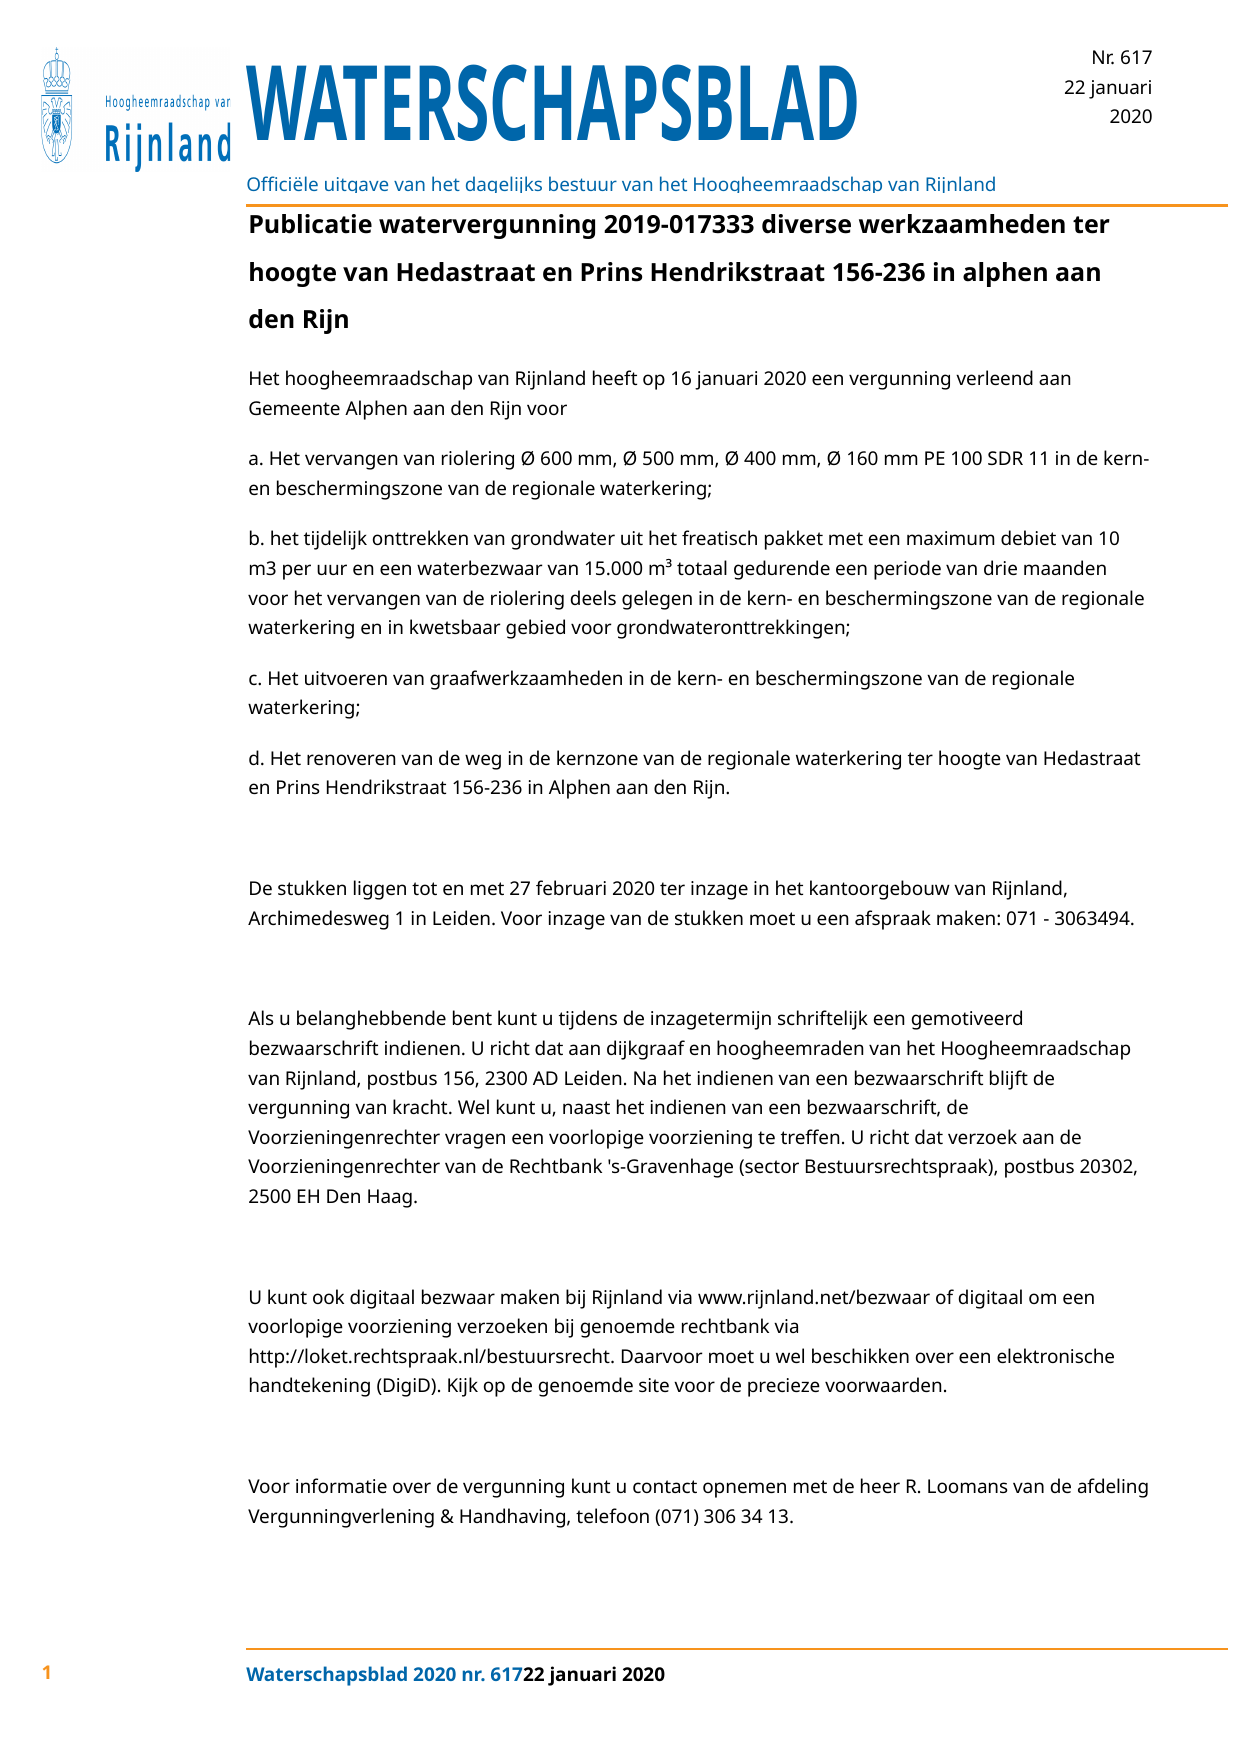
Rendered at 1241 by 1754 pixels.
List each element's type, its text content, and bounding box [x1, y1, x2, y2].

text Als u belanghebbende bent kunt u tijdens de inzagetermijn schriftelijk een gemotiveerd bezwaarschrift indienen. U richt dat aan dijkgraaf en hoogheemraden van het Hoogheemraadschap van Rijnland, postbus 156, 2300 AD Leiden. Na het indienen van een bezwaarschrift blijft de vergunning van kracht. Wel kunt u, naast het indienen van een bezwaarschrift, de Voorzieningenrechter vragen een voorlopige voorziening te treffen. U richt dat verzoek aan de Voorzieningenrechter van de Rechtbank 's-Gravenhage (sector Bestuursrechtspraak), postbus 20302, 2500 EH Den Haag. [248, 1006, 1152, 1209]
text Het hoogheemraadschap van Rijnland heeft op 16 januari 2020 een vergunning verleend aan Gemeente Alphen aan den Rijn voor [248, 366, 1152, 421]
text d. Het renoveren van de weg in de kernzone van de regionale waterkering ter hoogte van Hedastraat en Prins Hendrikstraat 156-236 in Alphen aan den Rijn. [248, 745, 1152, 800]
text De stukken liggen tot en met 27 februari 2020 ter inzage in het kantoorgebouw van Rijnland, Archimedesweg 1 in Leiden. Voor inzage van de stukken moet u een afspraak maken: 071 - 3063494. [248, 875, 1152, 930]
text Publicatie watervergunning 2019-017333 diverse werkzaamheden ter hoogte van Hedastraat en Prins Hendrikstraat 156-236 in alphen aan den Rijn [248, 207, 1152, 336]
text Voor informatie over de vergunning kunt u contact opnemen met de heer R. Loomans van de afdeling Vergunningverlening & Handhaving, telefoon (071) 306 34 13. [248, 1473, 1152, 1529]
picture [41, 47, 231, 172]
text c. Het uitvoeren van graafwerkzaamheden in de kern- en beschermingszone van de regionale waterkering; [248, 665, 1152, 720]
text U kunt ook digitaal bezwaar maken bij Rijnland via www.rijnland.net/bezwaar of digitaal om een voorlopige voorziening verzoeken bij genoemde rechtbank via http://loket.rechtspraak.nl/bestuursrecht. Daarvoor moet u wel beschikken over een elektronische handtekening (DigiD). Kijk op de genoemde site voor de precieze voorwaarden. [248, 1284, 1152, 1398]
text a. Het vervangen van riolering Ø 600 mm, Ø 500 mm, Ø 400 mm, Ø 160 mm PE 100 SDR 11 in de kern- en beschermingszone van de regionale waterkering; [248, 446, 1152, 501]
text b. het tijdelijk onttrekken van grondwater uit het freatisch pakket met een maximum debiet van 10 m3 per uur en een waterbezwaar van 15.000 m³ totaal gedurende een periode van drie maanden voor het vervangen van de riolering deels gelegen in de kern- en beschermingszone van de regionale waterkering en in kwetsbaar gebied voor grondwateronttrekkingen; [248, 526, 1152, 640]
